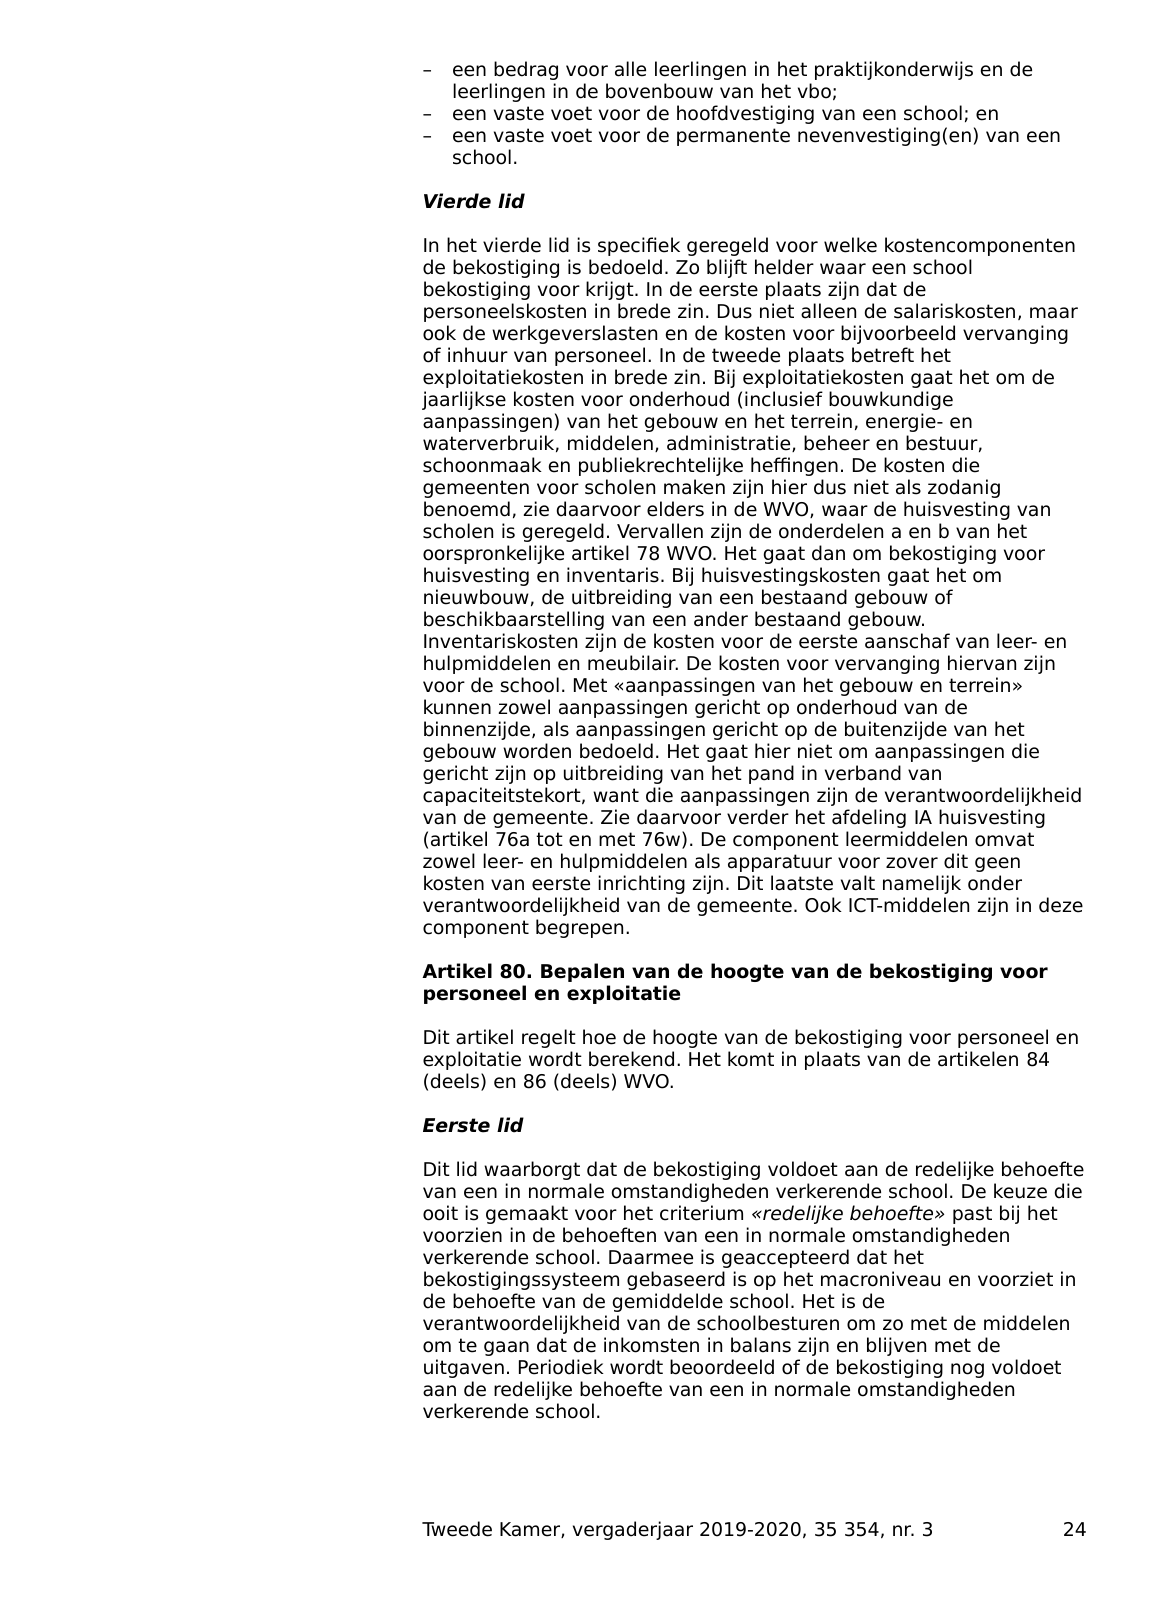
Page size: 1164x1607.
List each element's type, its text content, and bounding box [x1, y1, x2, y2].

text – een bedrag voor alle leerlingen in het praktijkonderwijs en de leerlingen in de bovenbouw van het vbo; [422, 59, 1087, 103]
text Dit artikel regelt hoe de hoogte van de bekostiging voor personeel en exploitatie wordt berekend. Het komt in plaats van de artikelen 84 (deels) en 86 (deels) WVO. [422, 1027, 1087, 1093]
text In het vierde lid is specifiek geregeld voor welke kostencomponenten de bekostiging is bedoeld. Zo blijft helder waar een school bekostiging voor krijgt. In de eerste plaats zijn dat de personeelskosten in brede zin. Dus niet alleen de salariskosten, maar ook de werkgeverslasten en de kosten voor bijvoorbeeld vervanging of inhuur van personeel. In de tweede plaats betreft het exploitatiekosten in brede zin. Bij exploitatiekosten gaat het om de jaarlijkse kosten voor onderhoud (inclusief bouwkundige aanpassingen) van het gebouw en het terrein, energie- en waterverbruik, middelen, administratie, beheer en bestuur, schoonmaak en publiekrechtelijke heffingen. De kosten die gemeenten voor scholen maken zijn hier dus niet als zodanig benoemd, zie daarvoor elders in de WVO, waar de huisvesting van scholen is geregeld. Vervallen zijn de onderdelen a en b van het oorspronkelijke artikel 78 WVO. Het gaat dan om bekostiging voor huisvesting en inventaris. Bij huisvestingskosten gaat het om nieuwbouw, de uitbreiding van een bestaand gebouw of beschikbaarstelling van een ander bestaand gebouw. Inventariskosten zijn de kosten voor de eerste aanschaf van leer- en hulpmiddelen en meubilair. De kosten voor vervanging hiervan zijn voor de school. Met «aanpassingen van het gebouw en terrein» kunnen zowel aanpassingen gericht op onderhoud van de binnenzijde, als aanpassingen gericht op de buitenzijde van het gebouw worden bedoeld. Het gaat hier niet om aanpassingen die gericht zijn op uitbreiding van het pand in verband van capaciteitstekort, want die aanpassingen zijn de verantwoordelijkheid van de gemeente. Zie daarvoor verder het afdeling IA huisvesting (artikel 76a tot en met 76w). De component leermiddelen omvat zowel leer- en hulpmiddelen als apparatuur voor zover dit geen kosten van eerste inrichting zijn. Dit laatste valt namelijk onder verantwoordelijkheid van de gemeente. Ook ICT-middelen zijn in deze component begrepen. [422, 235, 1087, 939]
subtitle Vierde lid [422, 191, 1087, 213]
subtitle Eerste lid [422, 1115, 1087, 1137]
text Dit lid waarborgt dat de bekostiging voldoet aan de redelijke behoefte van een in normale omstandigheden verkerende school. De keuze die ooit is gemaakt voor het criterium «redelijke behoefte» past bij het voorzien in de behoeften van een in normale omstandigheden verkerende school. Daarmee is geaccepteerd dat het bekostigingssysteem gebaseerd is op het macroniveau en voorziet in de behoefte van de gemiddelde school. Het is de verantwoordelijkheid van de schoolbesturen om zo met de middelen om te gaan dat de inkomsten in balans zijn en blijven met de uitgaven. Periodiek wordt beoordeeld of de bekostiging nog voldoet aan de redelijke behoefte van een in normale omstandigheden verkerende school. [422, 1159, 1087, 1423]
text – een vaste voet voor de permanente nevenvestiging(en) van een school. [422, 125, 1087, 169]
subtitle Artikel 80. Bepalen van de hoogte van de bekostiging voor personeel en exploitatie [422, 961, 1087, 1005]
text – een vaste voet voor de hoofdvestiging van een school; en [422, 103, 1087, 125]
